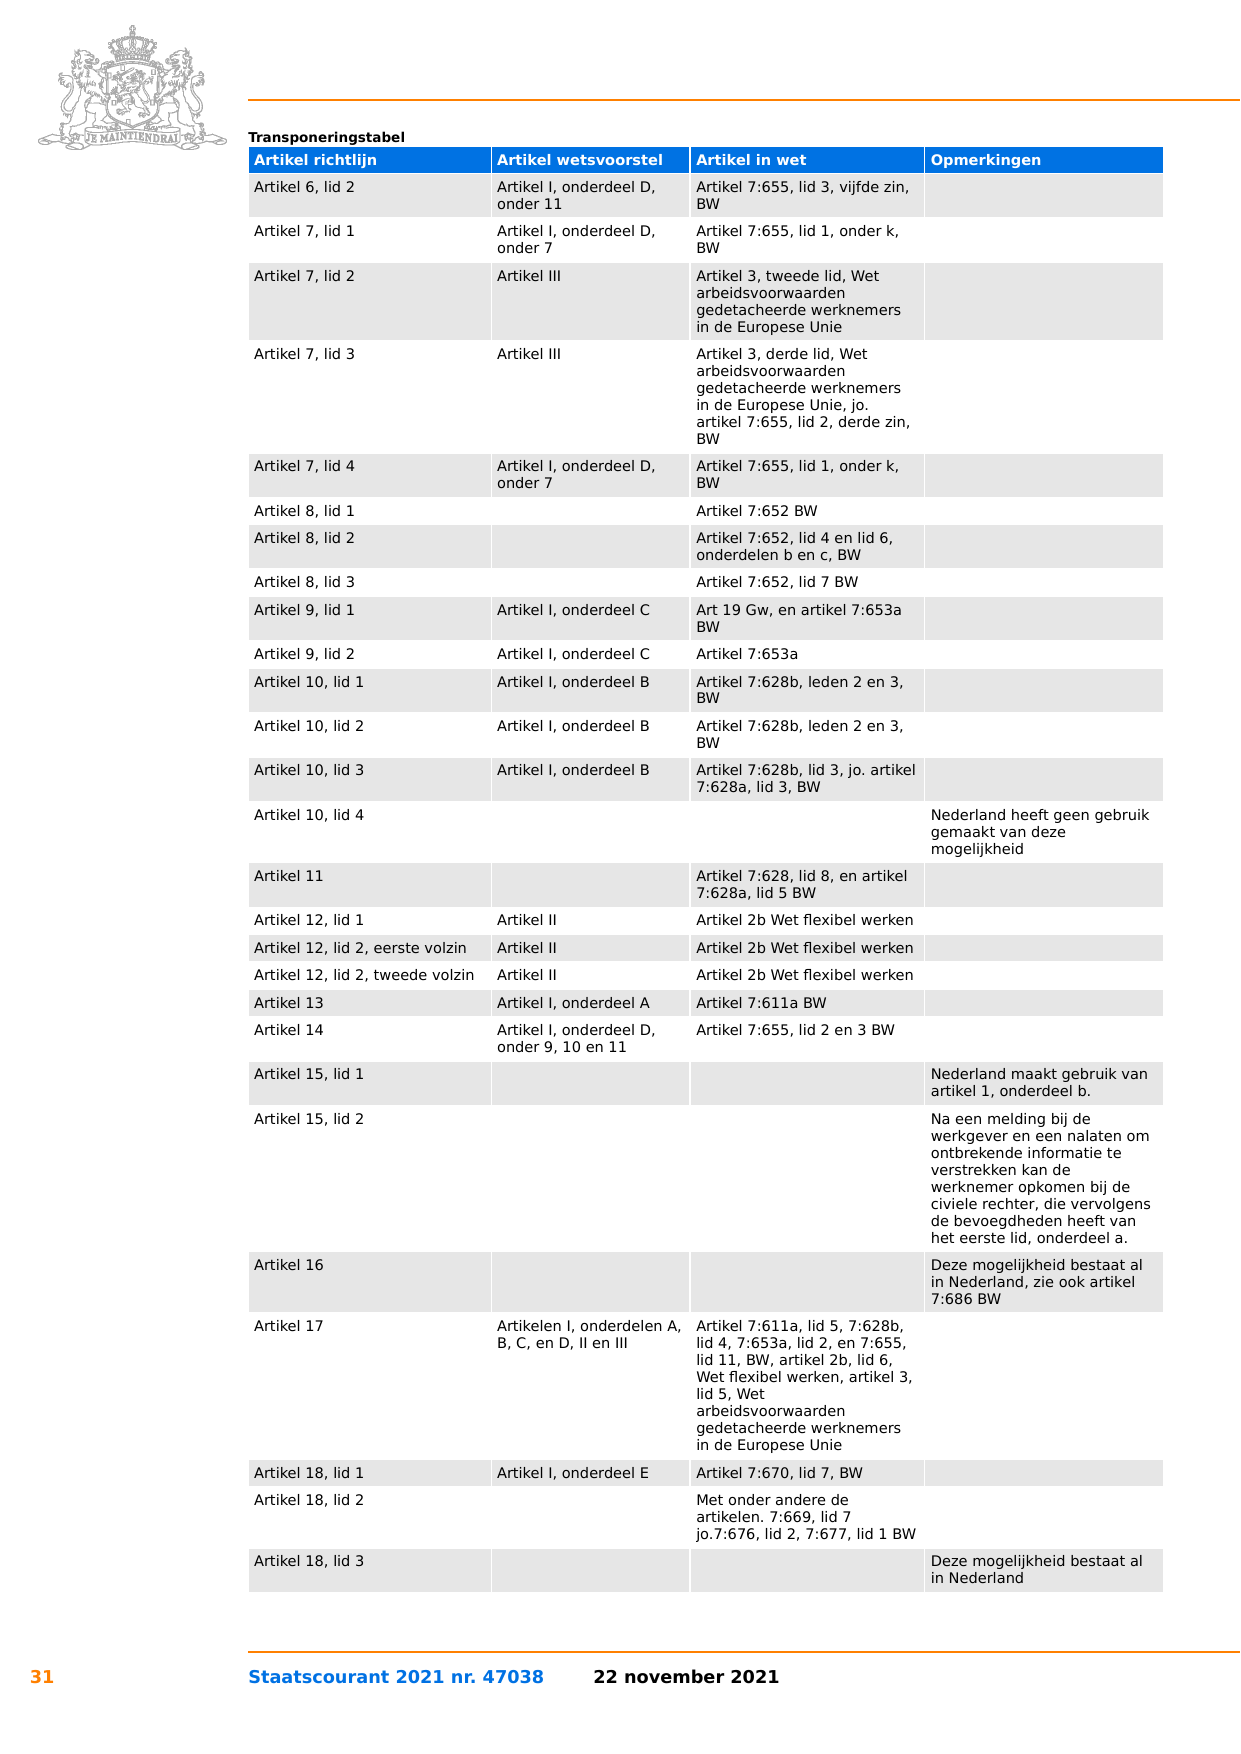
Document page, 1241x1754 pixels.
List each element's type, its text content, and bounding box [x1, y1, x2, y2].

table_cell Artikel I, onderdeel D, onder 7 [492, 454, 689, 497]
table_cell [925, 1314, 1163, 1459]
table_cell [925, 935, 1163, 961]
table_cell Artikel 18, lid 2 [249, 1487, 491, 1547]
table_cell Artikel 7:611a BW [691, 990, 924, 1016]
table_cell [492, 1487, 689, 1547]
table_cell Artikel 2b Wet flexibel werken [691, 935, 924, 961]
table_cell [492, 802, 689, 862]
table_cell [925, 713, 1163, 756]
table_cell Artikel 7, lid 4 [249, 454, 491, 497]
table_cell Artikel 9, lid 1 [249, 597, 491, 640]
table_cell Artikel 7:653a [691, 641, 924, 668]
table_cell [492, 570, 689, 596]
table_cell [925, 597, 1163, 640]
table_cell Artikel 7:652 BW [691, 498, 924, 524]
table_cell Artikel 7:655, lid 3, vijfde zin, BW [691, 174, 924, 217]
table_cell [925, 454, 1163, 497]
table_cell Artikel I, onderdeel B [492, 758, 689, 801]
table_cell [925, 963, 1163, 989]
table_cell Artikel 13 [249, 990, 491, 1016]
table_cell [925, 341, 1163, 452]
table_cell Artikel 8, lid 1 [249, 498, 491, 524]
table_cell [925, 1487, 1163, 1547]
table_cell [925, 219, 1163, 262]
table_cell Artikel 7:628b, lid 3, jo. artikel 7:628a, lid 3, BW [691, 758, 924, 801]
table_cell Met onder andere de artikelen. 7:669, lid 7 jo.7:676, lid 2, 7:677, lid 1 BW [691, 1487, 924, 1547]
table_cell Artikel I, onderdeel B [492, 713, 689, 756]
picture [38, 25, 227, 150]
table_cell [492, 1252, 689, 1312]
table_cell [925, 498, 1163, 524]
table_cell Artikel 17 [249, 1314, 491, 1459]
table_cell Artikel 18, lid 1 [249, 1460, 491, 1486]
table_cell Nederland heeft geen gebruik gemaakt van deze mogelijkheid [925, 802, 1163, 862]
table_cell Artikel III [492, 263, 689, 340]
table_cell Artikel 12, lid 1 [249, 908, 491, 934]
table_cell Artikel 15, lid 1 [249, 1062, 491, 1105]
table_cell Artikel 6, lid 2 [249, 174, 491, 217]
table_cell Artikel 10, lid 2 [249, 713, 491, 756]
table_cell Artikel in wet [691, 147, 924, 173]
table_cell Artikel II [492, 963, 689, 989]
table_cell Artikel I, onderdeel D, onder 11 [492, 174, 689, 217]
table_cell Artikel 10, lid 4 [249, 802, 491, 862]
table_cell Artikel 14 [249, 1017, 491, 1061]
table_cell Artikel 7, lid 1 [249, 219, 491, 262]
table_cell Artikel 2b Wet flexibel werken [691, 963, 924, 989]
table_cell Artikel I, onderdeel C [492, 597, 689, 640]
table_cell [925, 1460, 1163, 1486]
table_cell Artikel 7:655, lid 2 en 3 BW [691, 1017, 924, 1061]
table_cell Artikel wetsvoorstel [492, 147, 689, 173]
table_cell [925, 1017, 1163, 1061]
table_cell Artikel I, onderdeel C [492, 641, 689, 668]
table_cell Artikel 7:655, lid 1, onder k, BW [691, 219, 924, 262]
table_cell Artikel 12, lid 2, eerste volzin [249, 935, 491, 961]
table_cell Artikel 7, lid 3 [249, 341, 491, 452]
table_cell [925, 641, 1163, 668]
table_cell Artikel 7:652, lid 4 en lid 6, onderdelen b en c, BW [691, 525, 924, 568]
table_cell Artikel 7:652, lid 7 BW [691, 570, 924, 596]
table_cell [691, 802, 924, 862]
table_cell Artikel 15, lid 2 [249, 1106, 491, 1251]
table_cell Artikel 9, lid 2 [249, 641, 491, 668]
table_cell [492, 1106, 689, 1251]
table_header Transponeringstabel [248, 130, 1163, 146]
table_cell Artikel I, onderdeel A [492, 990, 689, 1016]
table_cell [691, 1549, 924, 1592]
table_cell Artikel 8, lid 2 [249, 525, 491, 568]
table_cell Artikel 10, lid 3 [249, 758, 491, 801]
table_cell Artikel I, onderdeel B [492, 669, 689, 712]
table_cell [925, 525, 1163, 568]
table_cell [691, 1062, 924, 1105]
table_cell Deze mogelijkheid bestaat al in Nederland [925, 1549, 1163, 1592]
table_cell Na een melding bij de werkgever en een nalaten om ontbrekende informatie te verstrekken kan de werknemer opkomen bij de civiele rechter, die vervolgens de bevoegdheden heeft van het eerste lid, onderdeel a. [925, 1106, 1163, 1251]
table_cell Artikel 7:670, lid 7, BW [691, 1460, 924, 1486]
table_cell [492, 525, 689, 568]
table_cell [691, 1252, 924, 1312]
table_cell Artikel 7:655, lid 1, onder k, BW [691, 454, 924, 497]
table_cell Artikel richtlijn [249, 147, 491, 173]
table_cell [492, 1549, 689, 1592]
table_cell [925, 570, 1163, 596]
table_cell Art 19 Gw, en artikel 7:653a BW [691, 597, 924, 640]
table_cell [925, 669, 1163, 712]
table_cell Deze mogelijkheid bestaat al in Nederland, zie ook artikel 7:686 BW [925, 1252, 1163, 1312]
table_cell Artikel II [492, 935, 689, 961]
table_cell Artikel 10, lid 1 [249, 669, 491, 712]
table_cell Artikel 3, tweede lid, Wet arbeidsvoorwaarden gedetacheerde werknemers in de Europese Unie [691, 263, 924, 340]
table_cell [691, 1106, 924, 1251]
table_cell [925, 990, 1163, 1016]
table_cell Artikelen I, onderdelen A, B, C, en D, II en III [492, 1314, 689, 1459]
table_cell Artikel I, onderdeel D, onder 7 [492, 219, 689, 262]
table_cell Artikel II [492, 908, 689, 934]
table_cell Artikel 11 [249, 863, 491, 907]
table_cell [925, 263, 1163, 340]
table_cell Artikel 7:628b, leden 2 en 3, BW [691, 669, 924, 712]
table_cell Artikel 2b Wet flexibel werken [691, 908, 924, 934]
table_cell Artikel 16 [249, 1252, 491, 1312]
table_cell Artikel 7:611a, lid 5, 7:628b, lid 4, 7:653a, lid 2, en 7:655, lid 11, BW, artikel 2b, lid 6, Wet flexibel werken, artikel 3, lid 5, Wet arbeidsvoorwaarden gedetacheerde werknemers in de Europese Unie [691, 1314, 924, 1459]
table_cell Artikel 12, lid 2, tweede volzin [249, 963, 491, 989]
table_cell Artikel I, onderdeel D, onder 9, 10 en 11 [492, 1017, 689, 1061]
table_cell Artikel 3, derde lid, Wet arbeidsvoorwaarden gedetacheerde werknemers in de Europese Unie, jo. artikel 7:655, lid 2, derde zin, BW [691, 341, 924, 452]
table_cell Artikel 7:628b, leden 2 en 3, BW [691, 713, 924, 756]
table_cell Nederland maakt gebruik van artikel 1, onderdeel b. [925, 1062, 1163, 1105]
table_cell [492, 1062, 689, 1105]
table_cell [925, 863, 1163, 907]
table_cell Artikel III [492, 341, 689, 452]
table_cell Artikel 18, lid 3 [249, 1549, 491, 1592]
table_cell Artikel I, onderdeel E [492, 1460, 689, 1486]
table_cell [925, 908, 1163, 934]
table_cell Opmerkingen [925, 147, 1163, 173]
table_cell [925, 174, 1163, 217]
table_cell Artikel 7, lid 2 [249, 263, 491, 340]
table_cell Artikel 8, lid 3 [249, 570, 491, 596]
table_cell Artikel 7:628, lid 8, en artikel 7:628a, lid 5 BW [691, 863, 924, 907]
table_cell [492, 498, 689, 524]
table_cell [492, 863, 689, 907]
table_cell [925, 758, 1163, 801]
